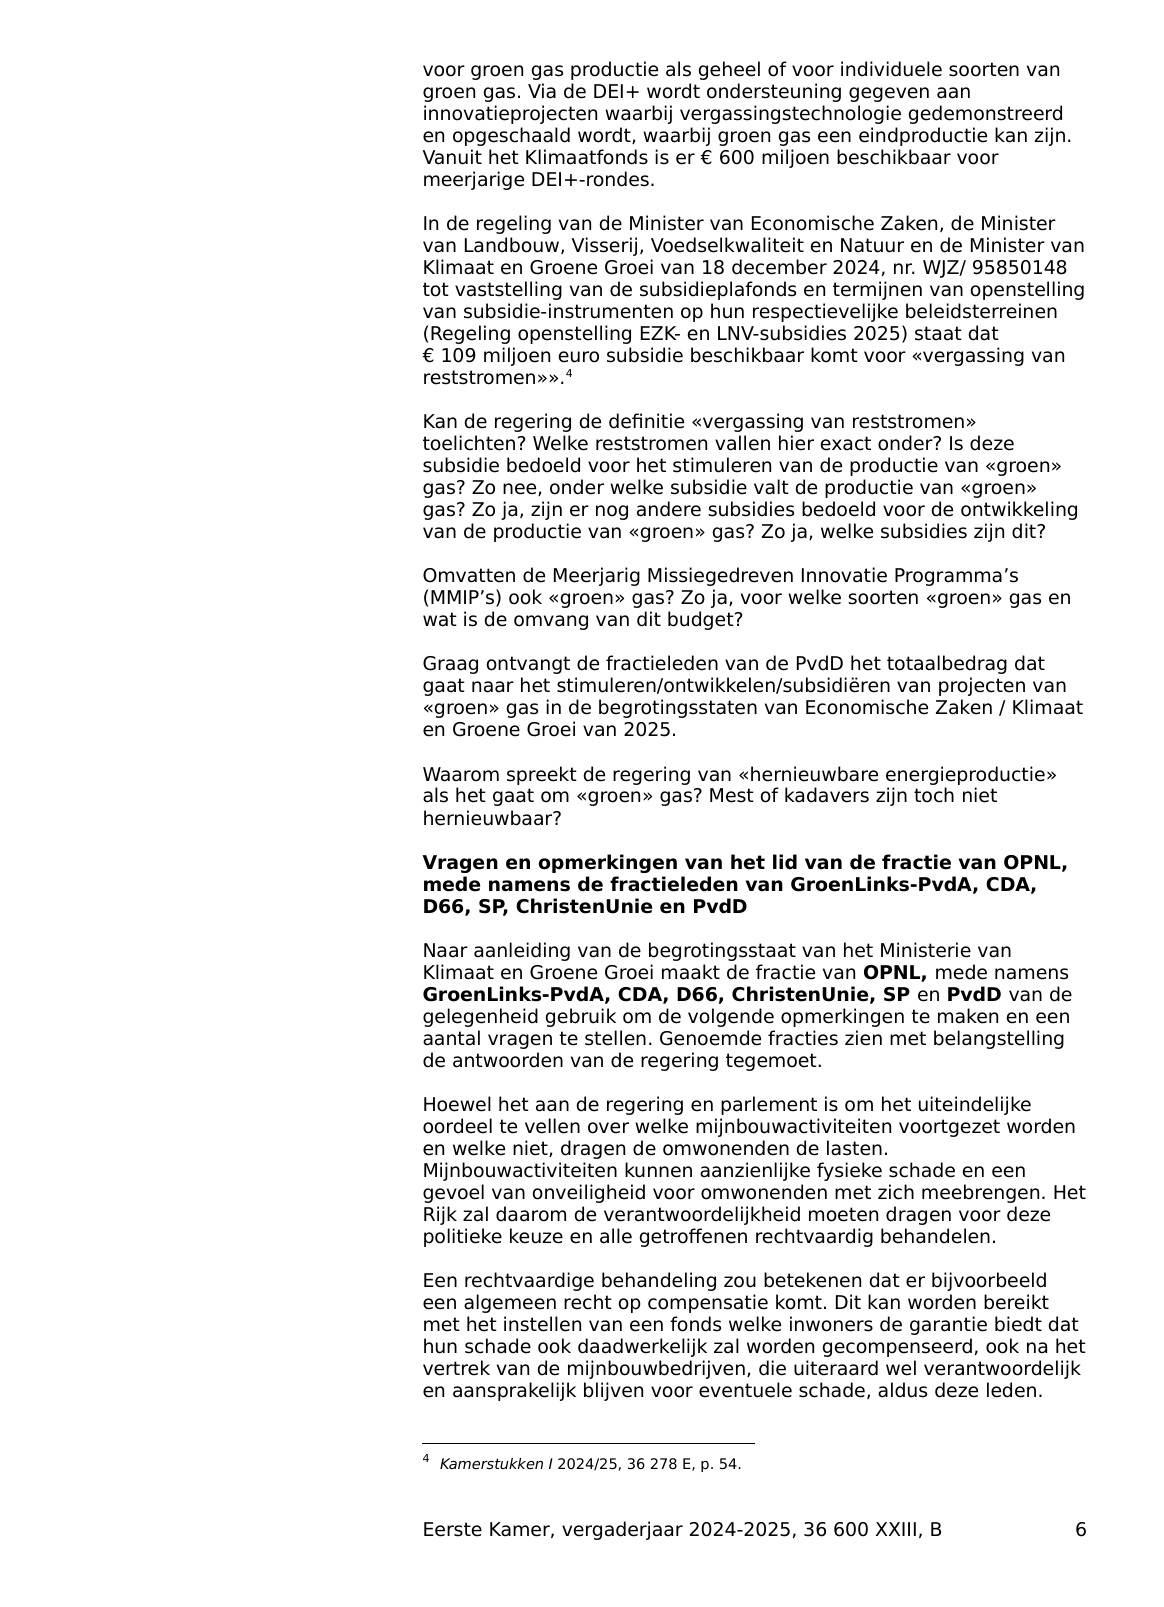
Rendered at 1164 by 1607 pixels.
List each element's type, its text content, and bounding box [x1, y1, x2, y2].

text In de regeling van de Minister van Economische Zaken, de Minister van Landbouw, Visserij, Voedselkwaliteit en Natuur en de Minister van Klimaat en Groene Groei van 18 december 2024, nr. WJZ/ 95850148 tot vaststelling van de subsidieplafonds en termijnen van openstelling van subsidie-instrumenten op hun respectievelijke beleidsterreinen (Regeling openstelling EZK- en LNV-subsidies 2025) staat dat € 109 miljoen euro subsidie beschikbaar komt voor «vergassing van reststromen»». [422, 213, 1087, 389]
text Kamerstukken I 2024/25, 36 278 E, p. 54. [422, 1452, 1087, 1474]
text Graag ontvangt de fractieleden van de PvdD het totaalbedrag dat gaat naar het stimuleren/ontwikkelen/subsidiëren van projecten van «groen» gas in de begrotingsstaten van Economische Zaken / Klimaat en Groene Groei van 2025. [422, 653, 1087, 741]
text Kan de regering de definitie «vergassing van reststromen» toelichten? Welke reststromen vallen hier exact onder? Is deze subsidie bedoeld voor het stimuleren van de productie van «groen» gas? Zo nee, onder welke subsidie valt de productie van «groen» gas? Zo ja, zijn er nog andere subsidies bedoeld voor de ontwikkeling van de productie van «groen» gas? Zo ja, welke subsidies zijn dit? [422, 411, 1087, 543]
subtitle Vragen en opmerkingen van het lid van de fractie van OPNL, mede namens de fractieleden van GroenLinks-PvdA, CDA, D66, SP, ChristenUnie en PvdD [422, 852, 1087, 917]
text Hoewel het aan de regering en parlement is om het uiteindelijke oordeel te vellen over welke mijnbouwactiviteiten voortgezet worden en welke niet, dragen de omwonenden de lasten. Mijnbouwactiviteiten kunnen aanzienlijke fysieke schade en een gevoel van onveiligheid voor omwonenden met zich meebrengen. Het Rijk zal daarom de verantwoordelijkheid moeten dragen voor deze politieke keuze en alle getroffenen rechtvaardig behandelen. [422, 1094, 1087, 1248]
text Een rechtvaardige behandeling zou betekenen dat er bijvoorbeeld een algemeen recht op compensatie komt. Dit kan worden bereikt met het instellen van een fonds welke inwoners de garantie biedt dat hun schade ook daadwerkelijk zal worden gecompenseerd, ook na het vertrek van de mijnbouwbedrijven, die uiteraard wel verantwoordelijk en aansprakelijk blijven voor eventuele schade, aldus deze leden. [422, 1270, 1087, 1402]
text Omvatten de Meerjarig Missiegedreven Innovatie Programma’s (MMIP’s) ook «groen» gas? Zo ja, voor welke soorten «groen» gas en wat is de omvang van dit budget? [422, 565, 1087, 631]
text Naar aanleiding van de begrotingsstaat van het Ministerie van Klimaat en Groene Groei maakt de fractie van OPNL, mede namens GroenLinks-PvdA, CDA, D66, ChristenUnie, SP en PvdD van de gelegenheid gebruik om de volgende opmerkingen te maken en een aantal vragen te stellen. Genoemde fracties zien met belangstelling de antwoorden van de regering tegemoet. [422, 940, 1087, 1072]
text Waarom spreekt de regering van «hernieuwbare energieproductie» als het gaat om «groen» gas? Mest of kadavers zijn toch niet hernieuwbaar? [422, 763, 1087, 829]
text voor groen gas productie als geheel of voor individuele soorten van groen gas. Via de DEI+ wordt ondersteuning gegeven aan innovatieprojecten waarbij vergassingstechnologie gedemonstreerd en opgeschaald wordt, waarbij groen gas een eindproductie kan zijn. Vanuit het Klimaatfonds is er € 600 miljoen beschikbaar voor meerjarige DEI+-rondes. [422, 59, 1087, 191]
